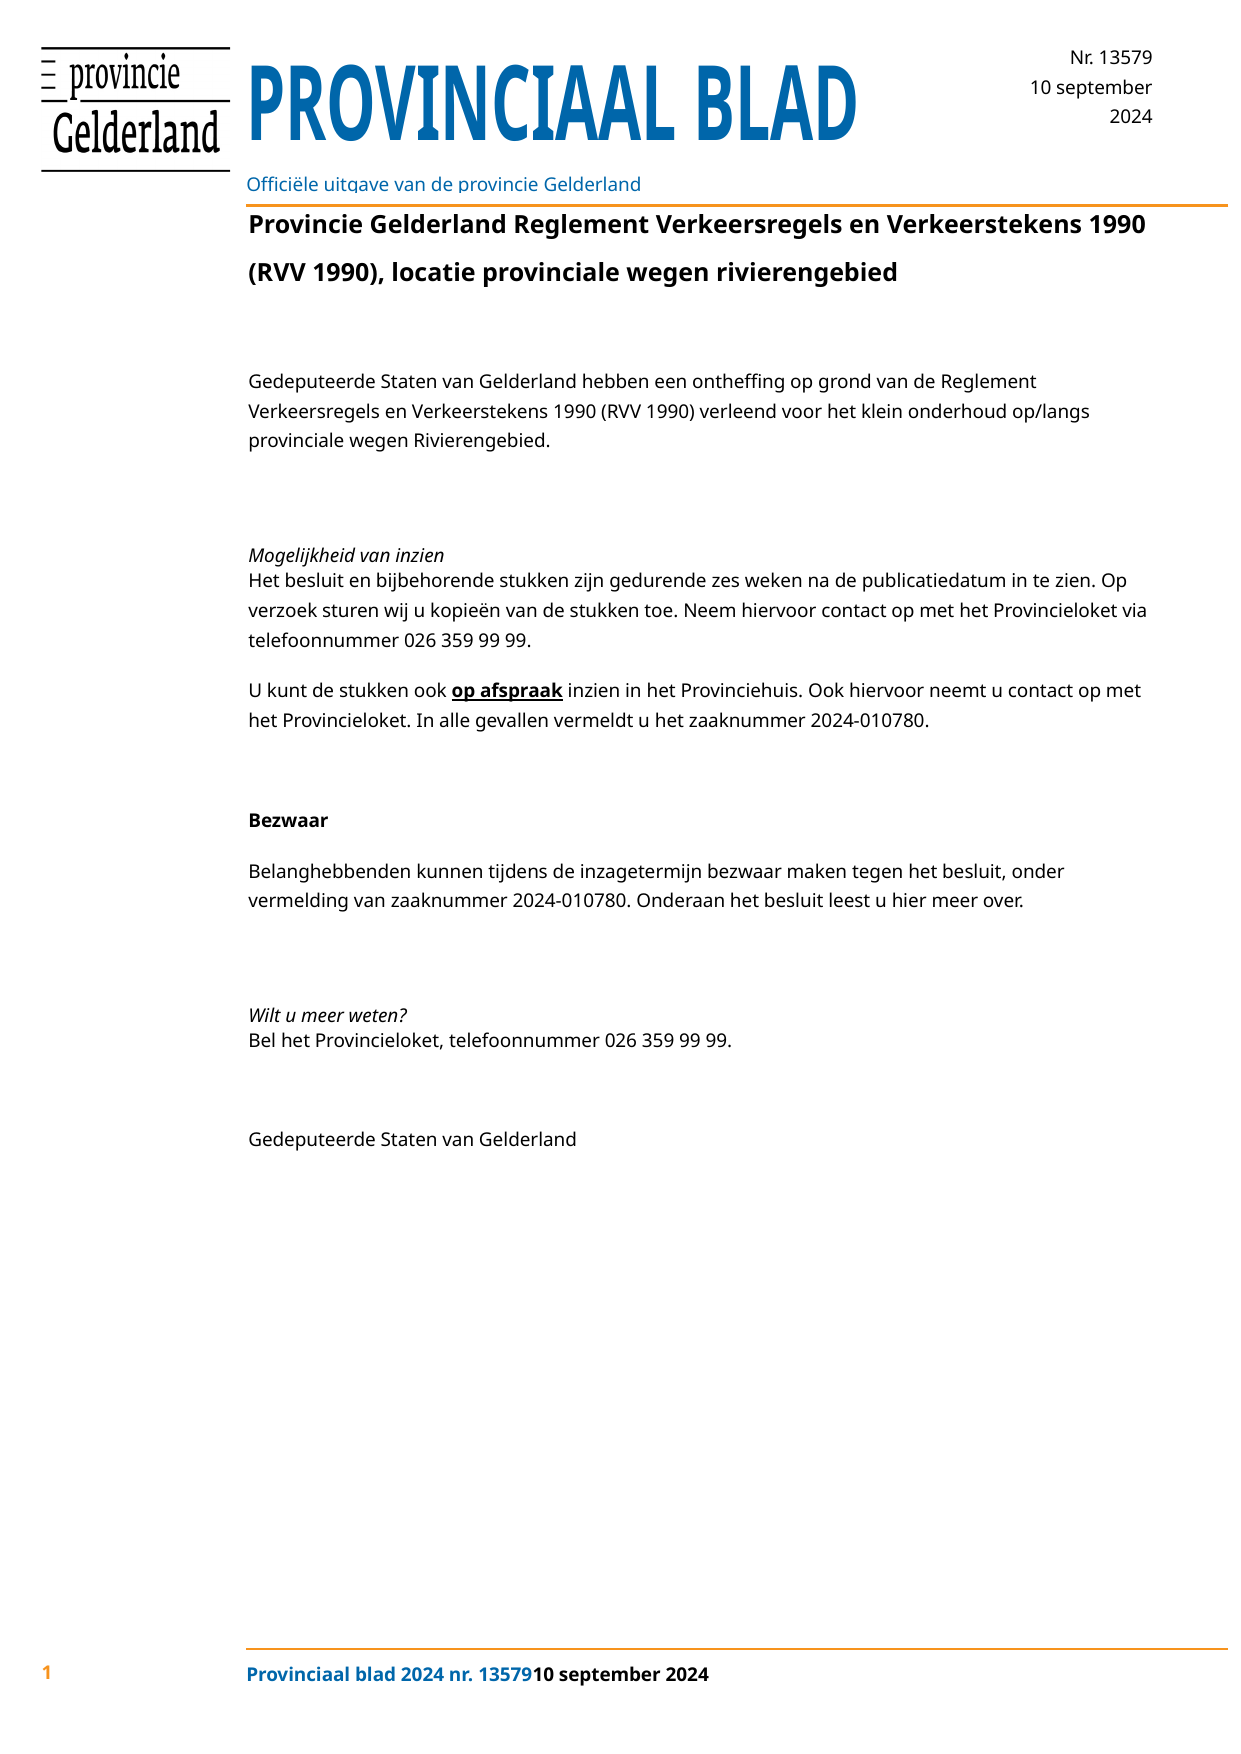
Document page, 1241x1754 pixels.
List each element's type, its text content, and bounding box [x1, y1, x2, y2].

text Bel het Provincieloket, telefoonnummer 026 359 99 99. [248, 1028, 1152, 1053]
text Gedeputeerde Staten van Gelderland [248, 1126, 1152, 1152]
picture [41, 47, 231, 172]
text Bezwaar [248, 808, 1152, 833]
text Gedeputeerde Staten van Gelderland hebben een ontheffing op grond van de Reglement Verkeersregels en Verkeerstekens 1990 (RVV 1990) verleend voor het klein onderhoud op/langs provinciale wegen Rivierengebied. [248, 368, 1152, 453]
text Wilt u meer weten? [248, 1002, 1152, 1028]
text Provincie Gelderland Reglement Verkeersregels en Verkeerstekens 1990 (RVV 1990), locatie provinciale wegen rivierengebied [248, 207, 1152, 288]
text U kunt de stukken ook op afspraak inzien in het Provinciehuis. Ook hiervoor neemt u contact op met het Provincieloket. In alle gevallen vermeldt u het zaaknummer 2024-010780. [248, 677, 1152, 732]
text Mogelijkheid van inzien [248, 542, 1152, 568]
text Het besluit en bijbehorende stukken zijn gedurende zes weken na de publicatiedatum in te zien. Op verzoek sturen wij u kopieën van de stukken toe. Neem hiervoor contact op met het Provincieloket via telefoonnummer 026 359 99 99. [248, 568, 1152, 652]
text Belanghebbenden kunnen tijdens de inzagetermijn bezwaar maken tegen het besluit, onder vermelding van zaaknummer 2024-010780. Onderaan het besluit leest u hier meer over. [248, 858, 1152, 913]
